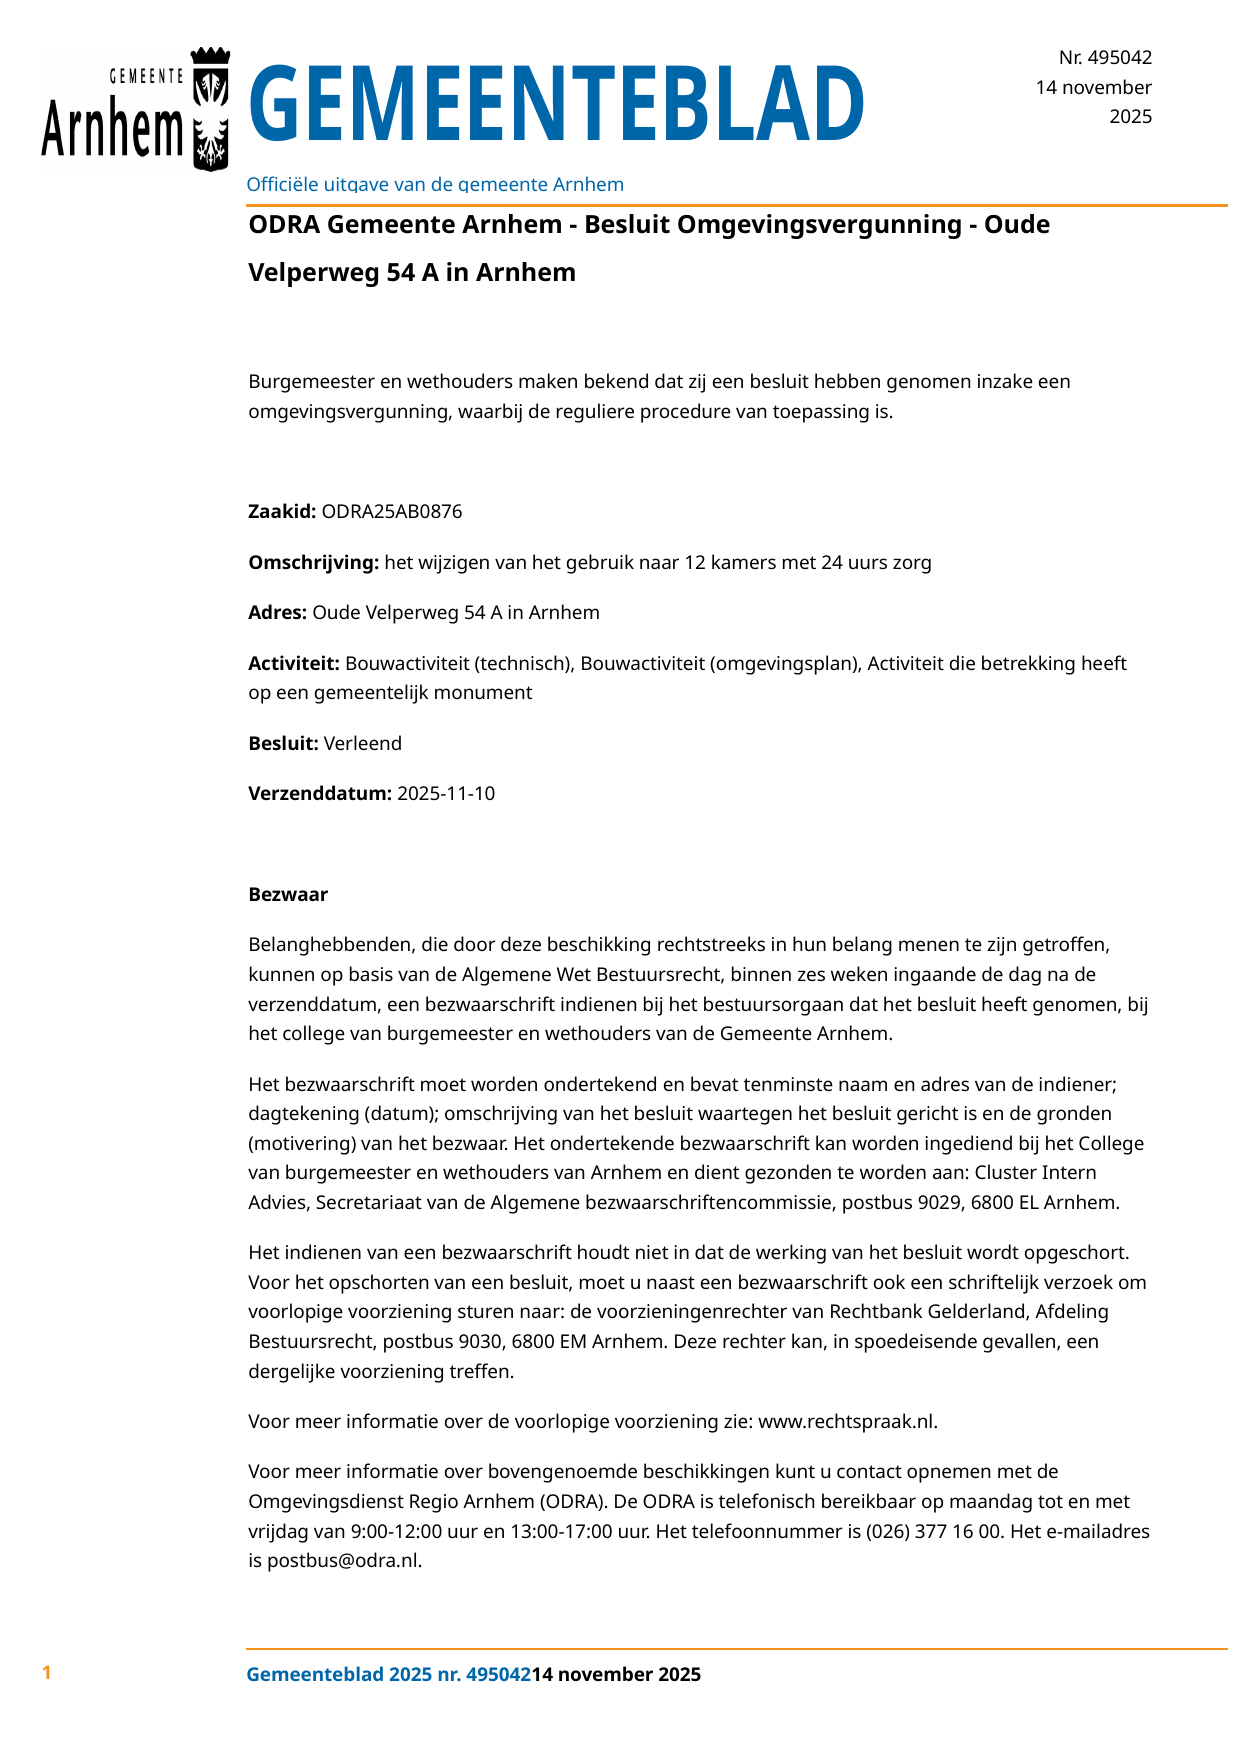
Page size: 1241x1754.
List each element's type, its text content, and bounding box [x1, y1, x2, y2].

text Burgemeester en wethouders maken bekend dat zij een besluit hebben genomen inzake een omgevingsvergunning, waarbij de reguliere procedure van toepassing is. [248, 368, 1152, 424]
text Adres: Oude Velperweg 54 A in Arnhem [248, 599, 1152, 625]
text Verzenddatum: 2025-11-10 [248, 780, 1152, 806]
text Activiteit: Bouwactiviteit (technisch), Bouwactiviteit (omgevingsplan), Activiteit die betrekking heeft op een gemeentelijk monument [248, 650, 1152, 705]
text Omschrijving: het wijzigen van het gebruik naar 12 kamers met 24 uurs zorg [248, 549, 1152, 575]
text Het bezwaarschrift moet worden ondertekend en bevat tenminste naam en adres van de indiener; dagtekening (datum); omschrijving van het besluit waartegen het besluit gericht is en de gronden (motivering) van het bezwaar. Het ondertekende bezwaarschrift kan worden ingediend bij het College van burgemeester en wethouders van Arnhem en dient gezonden te worden aan: Cluster Intern Advies, Secretariaat van de Algemene bezwaarschriftencommissie, postbus 9029, 6800 EL Arnhem. [248, 1071, 1152, 1215]
text Voor meer informatie over bovengenoemde beschikkingen kunt u contact opnemen met de Omgevingsdienst Regio Arnhem (ODRA). De ODRA is telefonisch bereikbaar op maandag tot en met vrijdag van 9:00-12:00 uur en 13:00-17:00 uur. Het telefoonnummer is (026) 377 16 00. Het e-mailadres is postbus@odra.nl. [248, 1459, 1152, 1573]
text Voor meer informatie over de voorlopige voorziening zie: www.rechtspraak.nl. [248, 1408, 1152, 1434]
text ODRA Gemeente Arnhem - Besluit Omgevingsvergunning - Oude Velperweg 54 A in Arnhem [248, 207, 1152, 288]
text Belanghebbenden, die door deze beschikking rechtstreeks in hun belang menen te zijn getroffen, kunnen op basis van de Algemene Wet Bestuursrecht, binnen zes weken ingaande de dag na de verzenddatum, een bezwaarschrift indienen bij het bestuursorgaan dat het besluit heeft genomen, bij het college van burgemeester en wethouders van de Gemeente Arnhem. [248, 932, 1152, 1046]
picture [41, 47, 231, 172]
text Besluit: Verleend [248, 730, 1152, 756]
text Bezwaar [248, 881, 1152, 907]
text Het indienen van een bezwaarschrift houdt niet in dat de werking van het besluit wordt opgeschort. Voor het opschorten van een besluit, moet u naast een bezwaarschrift ook een schriftelijk verzoek om voorlopige voorziening sturen naar: de voorzieningenrechter van Rechtbank Gelderland, Afdeling Bestuursrecht, postbus 9030, 6800 EM Arnhem. Deze rechter kan, in spoedeisende gevallen, een dergelijke voorziening treffen. [248, 1239, 1152, 1384]
text Zaakid: ODRA25AB0876 [248, 499, 1152, 524]
